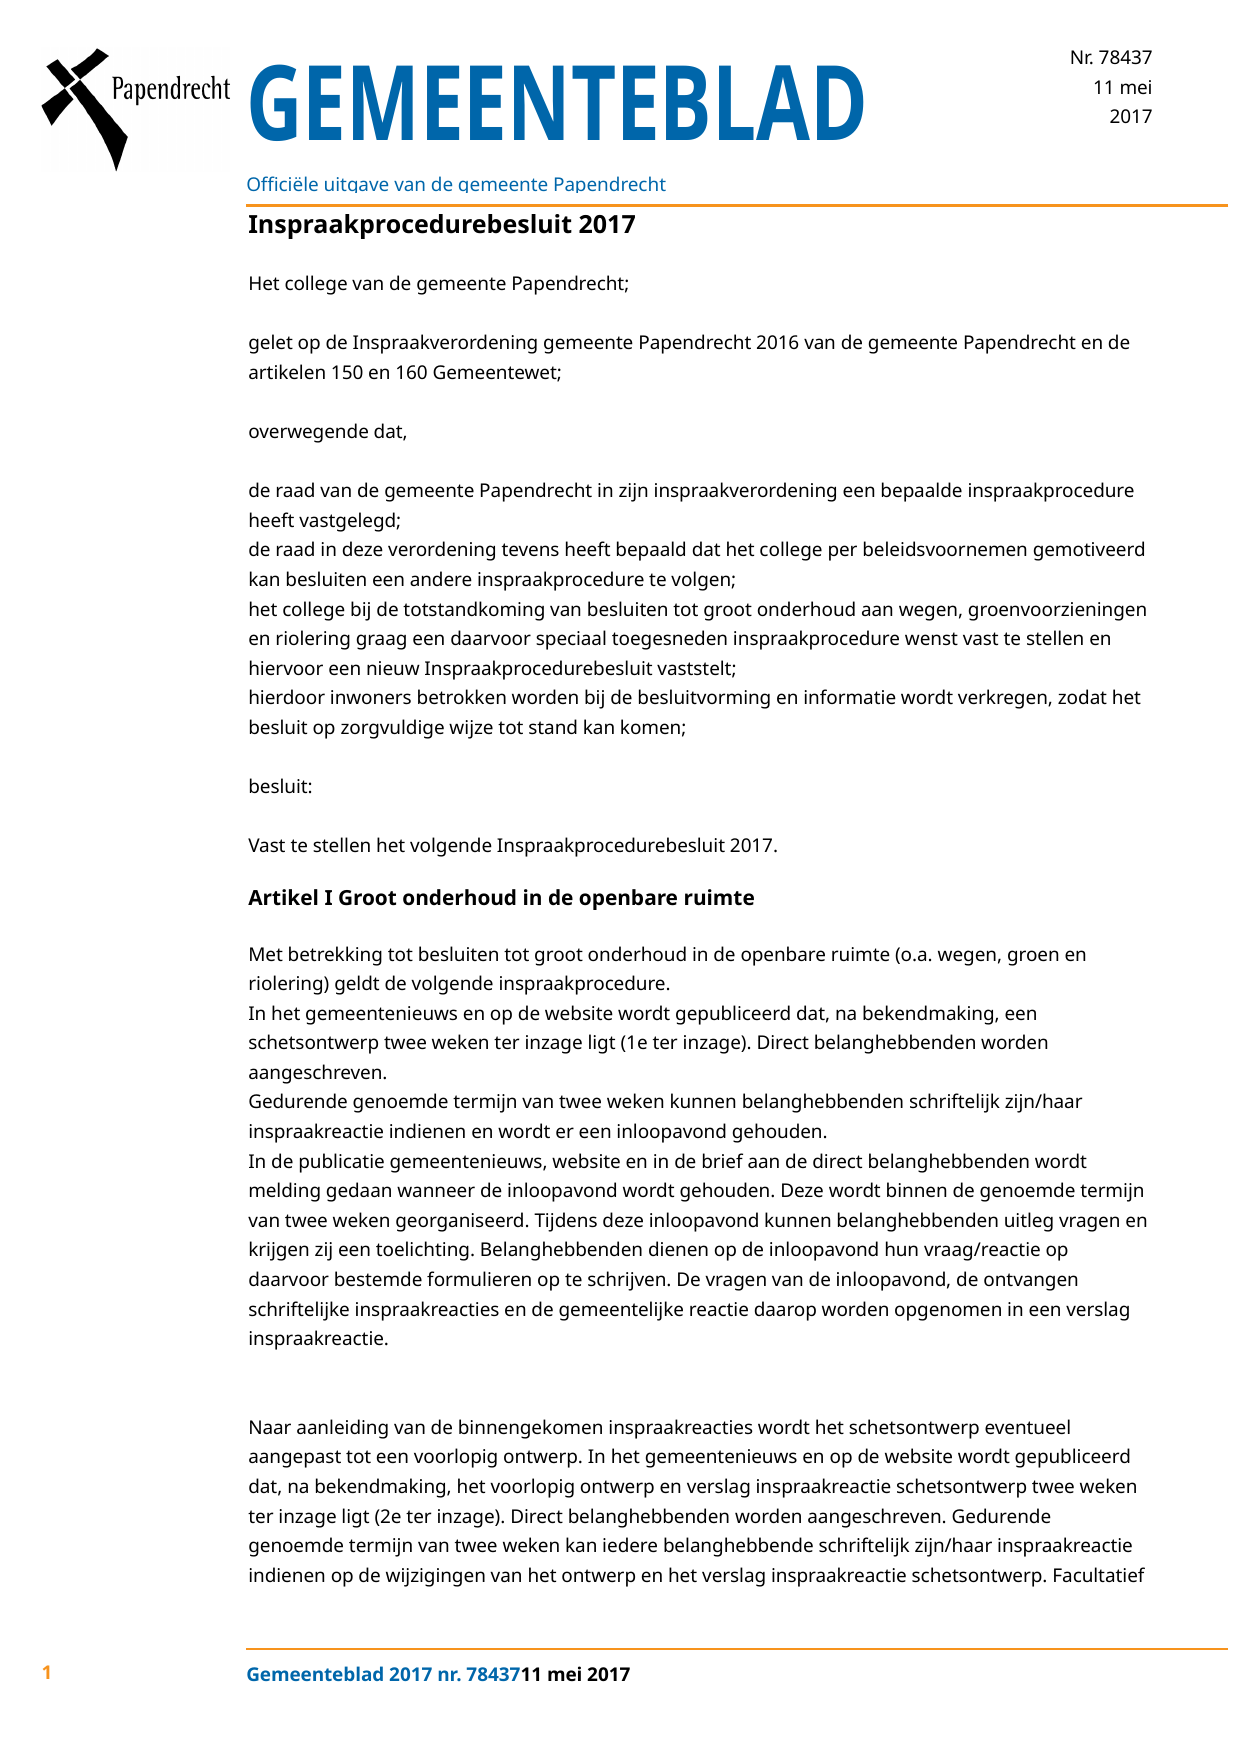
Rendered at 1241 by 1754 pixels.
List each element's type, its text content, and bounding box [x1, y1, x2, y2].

text Het college van de gemeente Papendrecht; [248, 270, 1152, 296]
text Met betrekking tot besluiten tot groot onderhoud in de openbare ruimte (o.a. wegen, groen en riolering) geldt de volgende inspraakprocedure. [248, 941, 1152, 996]
picture [41, 47, 231, 172]
text het college bij de totstandkoming van besluiten tot groot onderhoud aan wegen, groenvoorzieningen en riolering graag een daarvoor speciaal toegesneden inspraakprocedure wenst vast te stellen en hiervoor een nieuw Inspraakprocedurebesluit vaststelt; [248, 596, 1152, 681]
text In het gemeentenieuws en op de website wordt gepubliceerd dat, na bekendmaking, een schetsontwerp twee weken ter inzage ligt (1e ter inzage). Direct belanghebbenden worden aangeschreven. [248, 1000, 1152, 1085]
text Gedurende genoemde termijn van twee weken kunnen belanghebbenden schriftelijk zijn/haar inspraakreactie indienen en wordt er een inloopavond gehouden. [248, 1089, 1152, 1144]
text overwegende dat, [248, 418, 1152, 444]
text besluit: [248, 773, 1152, 799]
text de raad van de gemeente Papendrecht in zijn inspraakverordening een bepaalde inspraakprocedure heeft vastgelegd; [248, 477, 1152, 533]
text Naar aanleiding van de binnengekomen inspraakreacties wordt het schetsontwerp eventueel aangepast tot een voorlopig ontwerp. In het gemeentenieuws en op de website wordt gepubliceerd dat, na bekendmaking, het voorlopig ontwerp en verslag inspraakreactie schetsontwerp twee weken ter inzage ligt (2e ter inzage). Direct belanghebbenden worden aangeschreven. Gedurende genoemde termijn van twee weken kan iedere belanghebbende schriftelijk zijn/haar inspraakreactie indienen op de wijzigingen van het ontwerp en het verslag inspraakreactie schetsontwerp. Facultatief [248, 1414, 1152, 1588]
text Vast te stellen het volgende Inspraakprocedurebesluit 2017. [248, 832, 1152, 858]
text hierdoor inwoners betrokken worden bij de besluitvorming en informatie wordt verkregen, zodat het besluit op zorgvuldige wijze tot stand kan komen; [248, 684, 1152, 740]
text de raad in deze verordening tevens heeft bepaald dat het college per beleidsvoornemen gemotiveerd kan besluiten een andere inspraakprocedure te volgen; [248, 537, 1152, 592]
text In de publicatie gemeentenieuws, website en in de brief aan de direct belanghebbenden wordt melding gedaan wanneer de inloopavond wordt gehouden. Deze wordt binnen de genoemde termijn van twee weken georganiseerd. Tijdens deze inloopavond kunnen belanghebbenden uitleg vragen en krijgen zij een toelichting. Belanghebbenden dienen op de inloopavond hun vraag/reactie op daarvoor bestemde formulieren op te schrijven. De vragen van de inloopavond, de ontvangen schriftelijke inspraakreacties en de gemeentelijke reactie daarop worden opgenomen in een verslag inspraakreactie. [248, 1148, 1152, 1351]
text gelet op de Inspraakverordening gemeente Papendrecht 2016 van de gemeente Papendrecht en de artikelen 150 en 160 Gemeentewet; [248, 329, 1152, 385]
text Artikel I Groot onderhoud in de openbare ruimte [248, 883, 1152, 911]
text Inspraakprocedurebesluit 2017 [248, 207, 1152, 241]
